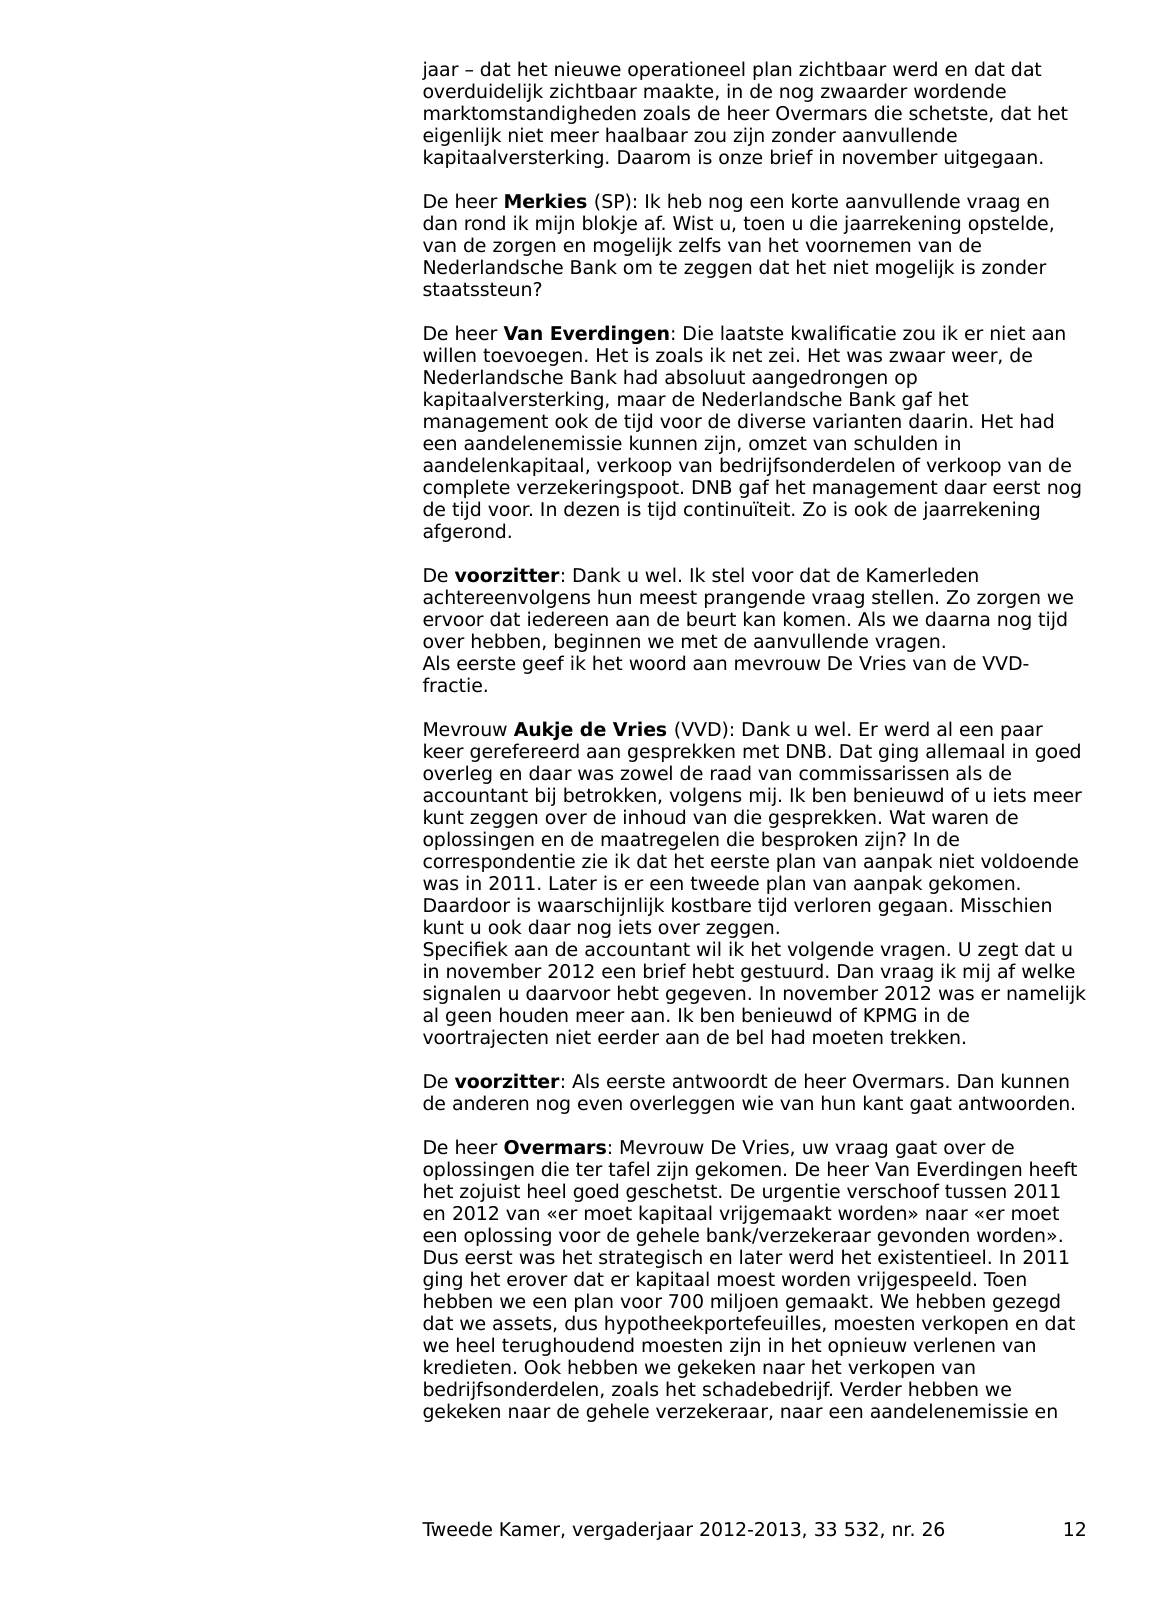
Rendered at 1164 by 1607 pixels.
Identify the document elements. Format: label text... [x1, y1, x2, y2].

text De voorzitter: Als eerste antwoordt de heer Overmars. Dan kunnen de anderen nog even overleggen wie van hun kant gaat antwoorden. [422, 1071, 1087, 1115]
text De heer Merkies (SP): Ik heb nog een korte aanvullende vraag en dan rond ik mijn blokje af. Wist u, toen u die jaarrekening opstelde, van de zorgen en mogelijk zelfs van het voornemen van de Nederlandsche Bank om te zeggen dat het niet mogelijk is zonder staatssteun? [422, 191, 1087, 301]
text jaar – dat het nieuwe operationeel plan zichtbaar werd en dat dat overduidelijk zichtbaar maakte, in de nog zwaarder wordende marktomstandigheden zoals de heer Overmars die schetste, dat het eigenlijk niet meer haalbaar zou zijn zonder aanvullende kapitaalversterking. Daarom is onze brief in november uitgegaan. [422, 59, 1087, 169]
text Mevrouw Aukje de Vries (VVD): Dank u wel. Er werd al een paar keer gerefereerd aan gesprekken met DNB. Dat ging allemaal in goed overleg en daar was zowel de raad van commissarissen als de accountant bij betrokken, volgens mij. Ik ben benieuwd of u iets meer kunt zeggen over de inhoud van die gesprekken. Wat waren de oplossingen en de maatregelen die besproken zijn? In de correspondentie zie ik dat het eerste plan van aanpak niet voldoende was in 2011. Later is er een tweede plan van aanpak gekomen. Daardoor is waarschijnlijk kostbare tijd verloren gegaan. Misschien kunt u ook daar nog iets over zeggen. [422, 719, 1087, 939]
text De heer Van Everdingen: Die laatste kwalificatie zou ik er niet aan willen toevoegen. Het is zoals ik net zei. Het was zwaar weer, de Nederlandsche Bank had absoluut aangedrongen op kapitaalversterking, maar de Nederlandsche Bank gaf het management ook de tijd voor de diverse varianten daarin. Het had een aandelenemissie kunnen zijn, omzet van schulden in aandelenkapitaal, verkoop van bedrijfsonderdelen of verkoop van de complete verzekeringspoot. DNB gaf het management daar eerst nog de tijd voor. In dezen is tijd continuïteit. Zo is ook de jaarrekening afgerond. [422, 323, 1087, 543]
text De heer Overmars: Mevrouw De Vries, uw vraag gaat over de oplossingen die ter tafel zijn gekomen. De heer Van Everdingen heeft het zojuist heel goed geschetst. De urgentie verschoof tussen 2011 en 2012 van «er moet kapitaal vrijgemaakt worden» naar «er moet een oplossing voor de gehele bank/verzekeraar gevonden worden». Dus eerst was het strategisch en later werd het existentieel. In 2011 ging het erover dat er kapitaal moest worden vrijgespeeld. Toen hebben we een plan voor 700 miljoen gemaakt. We hebben gezegd dat we assets, dus hypotheekportefeuilles, moesten verkopen en dat we heel terughoudend moesten zijn in het opnieuw verlenen van kredieten. Ook hebben we gekeken naar het verkopen van bedrijfsonderdelen, zoals het schadebedrijf. Verder hebben we gekeken naar de gehele verzekeraar, naar een aandelenemissie en [422, 1137, 1087, 1423]
text Als eerste geef ik het woord aan mevrouw De Vries van de VVD-fractie. [422, 653, 1087, 697]
text De voorzitter: Dank u wel. Ik stel voor dat de Kamerleden achtereenvolgens hun meest prangende vraag stellen. Zo zorgen we ervoor dat iedereen aan de beurt kan komen. Als we daarna nog tijd over hebben, beginnen we met de aanvullende vragen. [422, 565, 1087, 653]
text Specifiek aan de accountant wil ik het volgende vragen. U zegt dat u in november 2012 een brief hebt gestuurd. Dan vraag ik mij af welke signalen u daarvoor hebt gegeven. In november 2012 was er namelijk al geen houden meer aan. Ik ben benieuwd of KPMG in de voortrajecten niet eerder aan de bel had moeten trekken. [422, 939, 1087, 1049]
